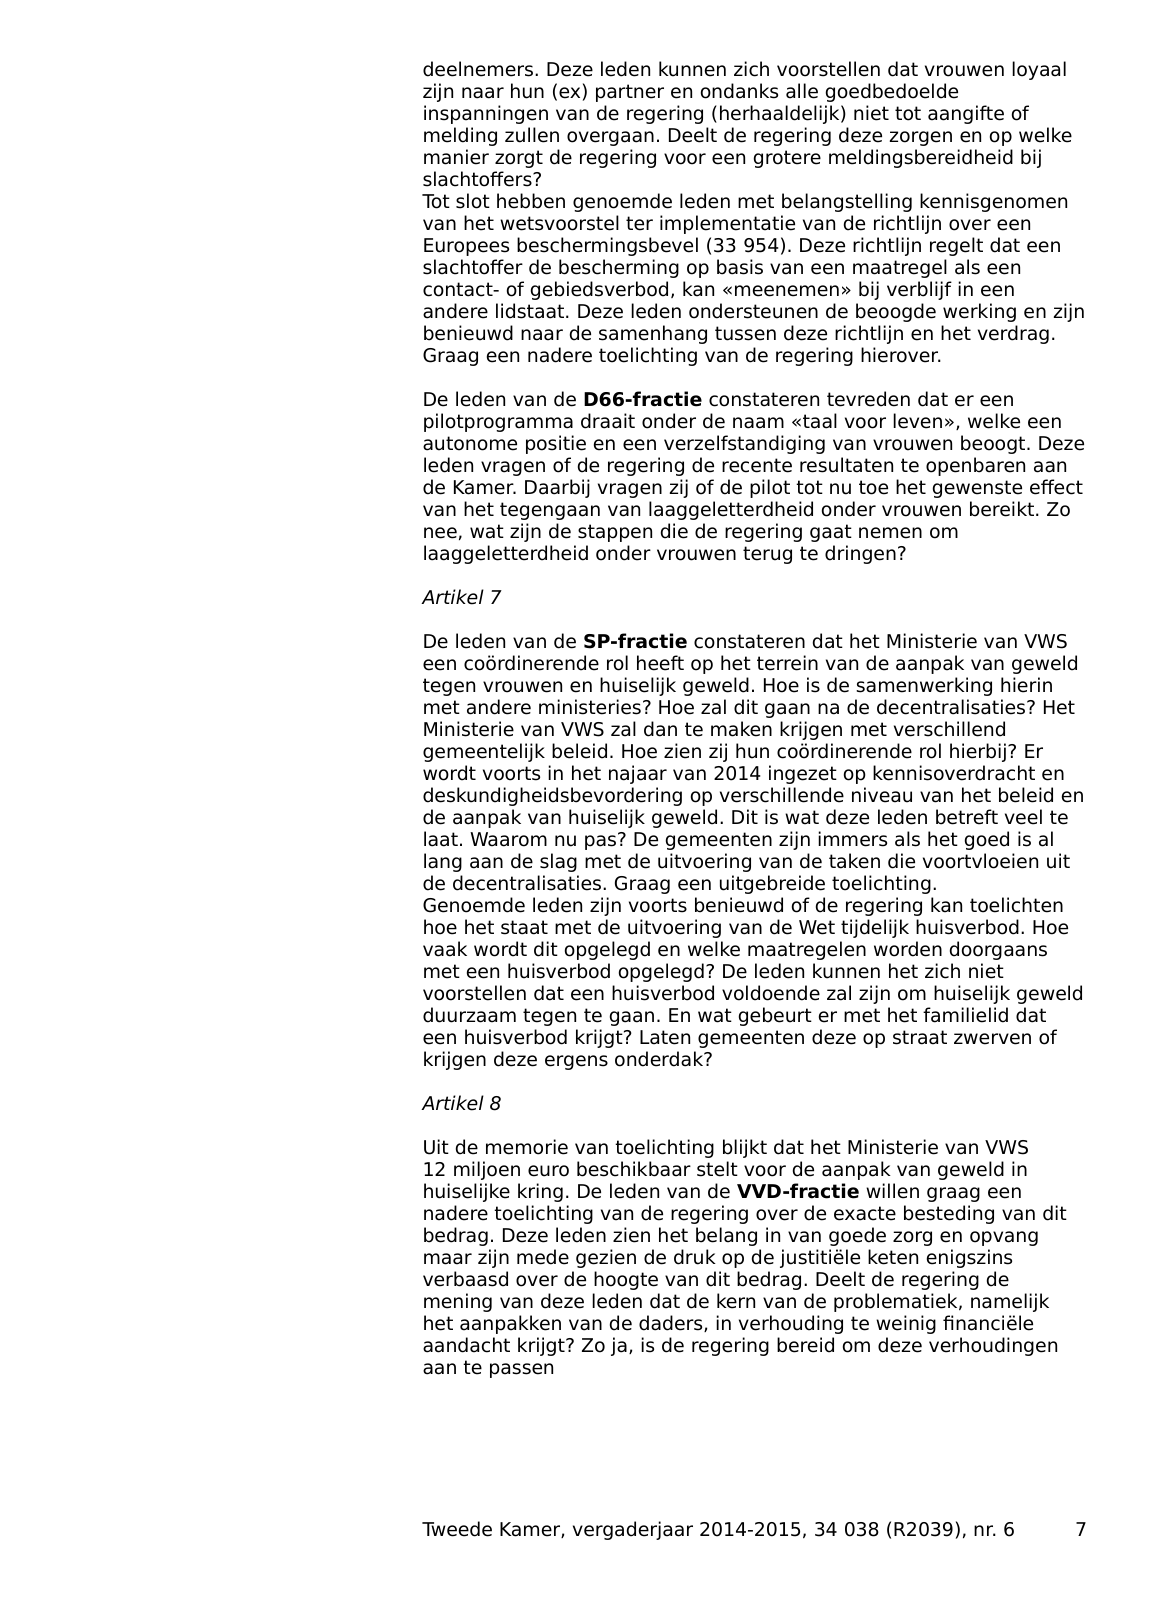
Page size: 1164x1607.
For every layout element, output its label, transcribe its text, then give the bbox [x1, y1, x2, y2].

text Genoemde leden zijn voorts benieuwd of de regering kan toelichten hoe het staat met de uitvoering van de Wet tijdelijk huisverbod. Hoe vaak wordt dit opgelegd en welke maatregelen worden doorgaans met een huisverbod opgelegd? De leden kunnen het zich niet voorstellen dat een huisverbod voldoende zal zijn om huiselijk geweld duurzaam tegen te gaan. En wat gebeurt er met het familielid dat een huisverbod krijgt? Laten gemeenten deze op straat zwerven of krijgen deze ergens onderdak? [422, 895, 1087, 1071]
text Tot slot hebben genoemde leden met belangstelling kennisgenomen van het wetsvoorstel ter implementatie van de richtlijn over een Europees beschermingsbevel (33 954). Deze richtlijn regelt dat een slachtoffer de bescherming op basis van een maatregel als een contact- of gebiedsverbod, kan «meenemen» bij verblijf in een andere lidstaat. Deze leden ondersteunen de beoogde werking en zijn benieuwd naar de samenhang tussen deze richtlijn en het verdrag. Graag een nadere toelichting van de regering hierover. [422, 191, 1087, 367]
text Uit de memorie van toelichting blijkt dat het Ministerie van VWS 12 miljoen euro beschikbaar stelt voor de aanpak van geweld in huiselijke kring. De leden van de VVD-fractie willen graag een nadere toelichting van de regering over de exacte besteding van dit bedrag. Deze leden zien het belang in van goede zorg en opvang maar zijn mede gezien de druk op de justitiële keten enigszins verbaasd over de hoogte van dit bedrag. Deelt de regering de mening van deze leden dat de kern van de problematiek, namelijk het aanpakken van de daders, in verhouding te weinig financiële aandacht krijgt? Zo ja, is de regering bereid om deze verhoudingen aan te passen [422, 1137, 1087, 1379]
text De leden van de SP-fractie constateren dat het Ministerie van VWS een coördinerende rol heeft op het terrein van de aanpak van geweld tegen vrouwen en huiselijk geweld. Hoe is de samenwerking hierin met andere ministeries? Hoe zal dit gaan na de decentralisaties? Het Ministerie van VWS zal dan te maken krijgen met verschillend gemeentelijk beleid. Hoe zien zij hun coördinerende rol hierbij? Er wordt voorts in het najaar van 2014 ingezet op kennisoverdracht en deskundigheidsbevordering op verschillende niveau van het beleid en de aanpak van huiselijk geweld. Dit is wat deze leden betreft veel te laat. Waarom nu pas? De gemeenten zijn immers als het goed is al lang aan de slag met de uitvoering van de taken die voortvloeien uit de decentralisaties. Graag een uitgebreide toelichting. [422, 631, 1087, 895]
subtitle Artikel 8 [422, 1093, 1087, 1115]
text deelnemers. Deze leden kunnen zich voorstellen dat vrouwen loyaal zijn naar hun (ex) partner en ondanks alle goedbedoelde inspanningen van de regering (herhaaldelijk) niet tot aangifte of melding zullen overgaan. Deelt de regering deze zorgen en op welke manier zorgt de regering voor een grotere meldingsbereidheid bij slachtoffers? [422, 59, 1087, 191]
subtitle Artikel 7 [422, 587, 1087, 609]
text De leden van de D66-fractie constateren tevreden dat er een pilotprogramma draait onder de naam «taal voor leven», welke een autonome positie en een verzelfstandiging van vrouwen beoogt. Deze leden vragen of de regering de recente resultaten te openbaren aan de Kamer. Daarbij vragen zij of de pilot tot nu toe het gewenste effect van het tegengaan van laaggeletterdheid onder vrouwen bereikt. Zo nee, wat zijn de stappen die de regering gaat nemen om laaggeletterdheid onder vrouwen terug te dringen? [422, 389, 1087, 565]
